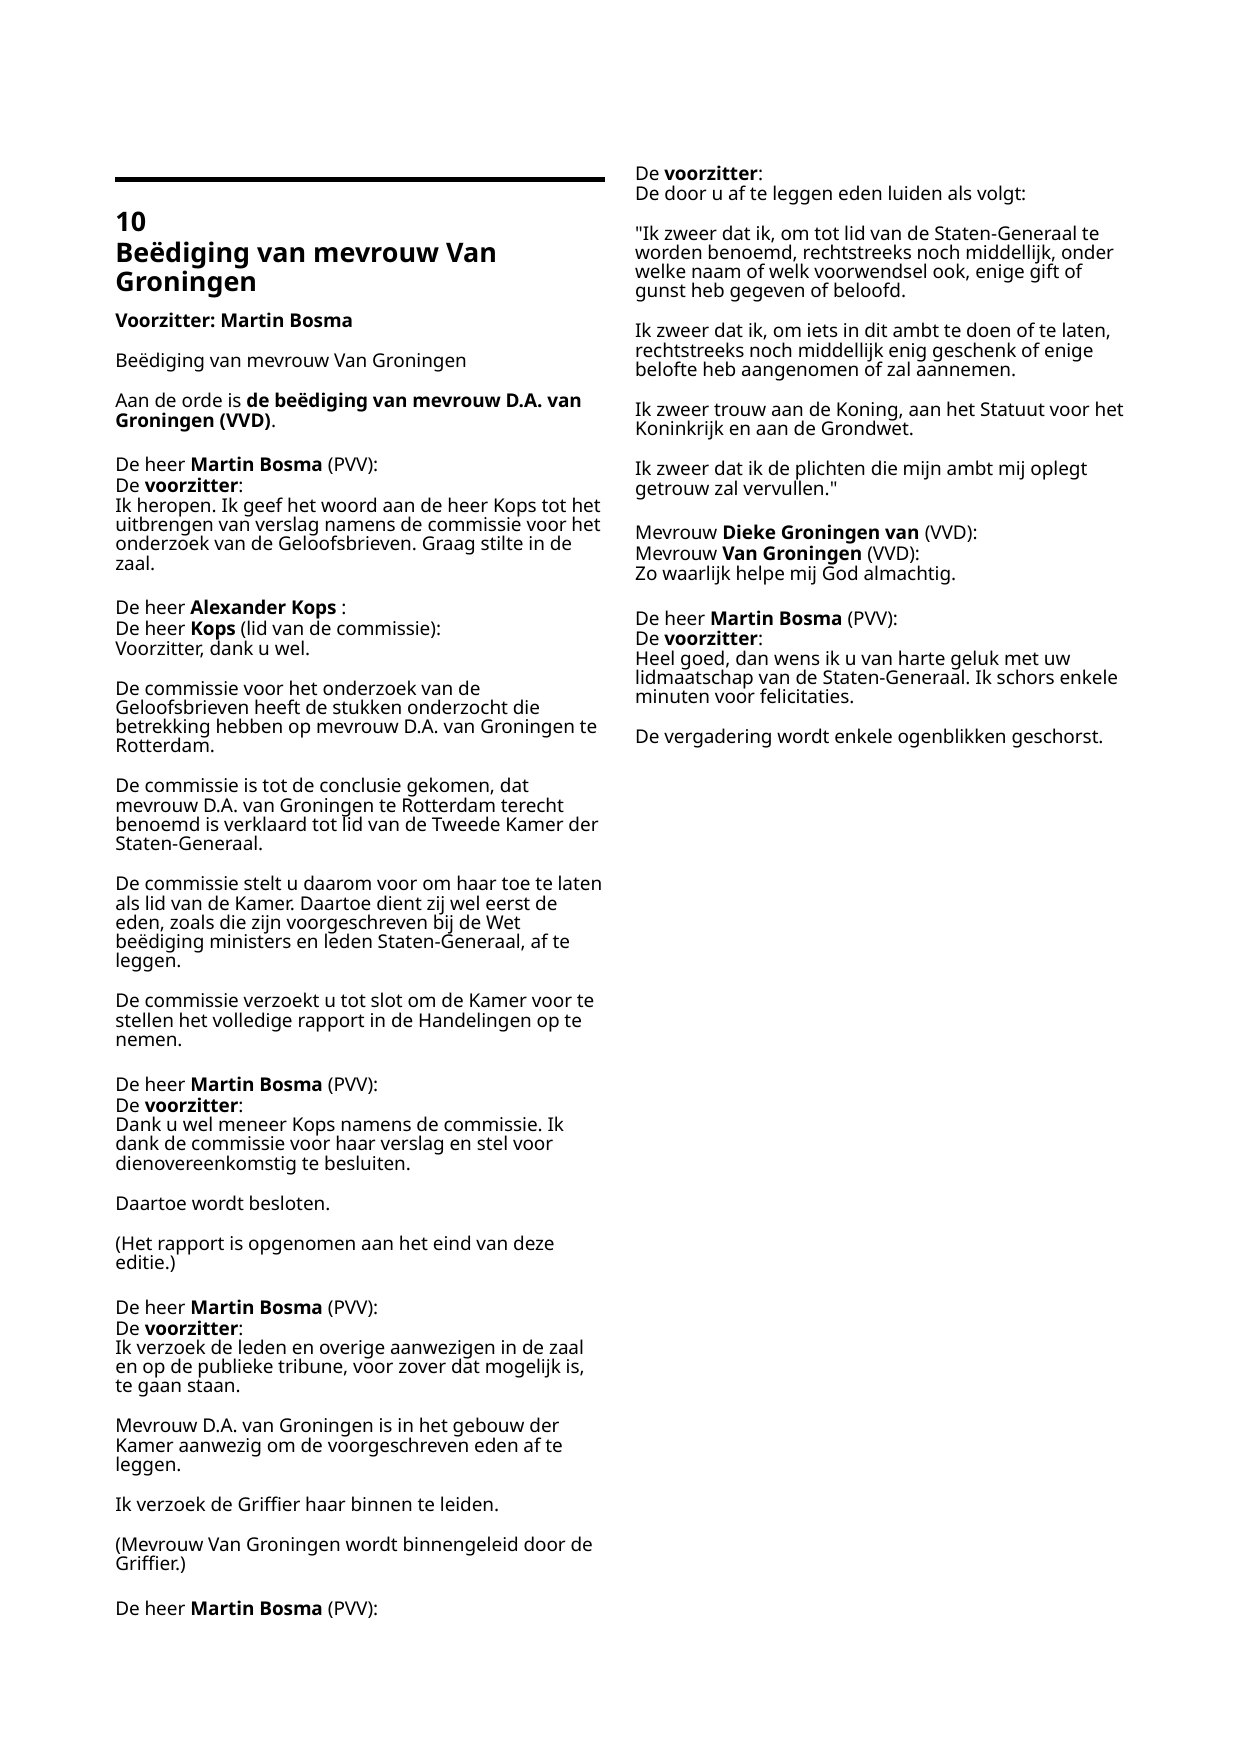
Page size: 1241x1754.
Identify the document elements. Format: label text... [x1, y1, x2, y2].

text De voorzitter: [635, 165, 1125, 184]
text Daartoe wordt besloten. [115, 1194, 605, 1214]
text De heer Martin Bosma (PVV): [115, 1294, 605, 1319]
text De heer Martin Bosma (PVV): [115, 1595, 605, 1621]
text "Ik zweer dat ik, om tot lid van de Staten-Generaal te worden benoemd, rechtstreeks noch middellijk, onder welke naam of welk voorwendsel ook, enige gift of gunst heb gegeven of beloofd. [635, 224, 1125, 302]
text Ik zweer dat ik, om iets in dit ambt te doen of te laten, rechtstreeks noch middellijk enig geschenk of enige belofte heb aangenomen of zal aannemen. [635, 322, 1125, 380]
text De voorzitter: [635, 630, 1125, 650]
text De commissie is tot de conclusie gekomen, dat mevrouw D.A. van Groningen te Rotterdam terecht benoemd is verklaard tot lid van de Tweede Kamer der Staten-Generaal. [115, 777, 605, 854]
text Beëdiging van mevrouw Van Groningen [115, 239, 605, 312]
text Heel goed, dan wens ik u van harte geluk met uw lidmaatschap van de Staten-Generaal. Ik schors enkele minuten voor felicitaties. [635, 650, 1125, 707]
text Aan de orde is de beëdiging van mevrouw D.A. van Groningen (VVD). [115, 392, 605, 431]
text 10 [115, 203, 605, 239]
text Ik zweer dat ik de plichten die mijn ambt mij oplegt getrouw zal vervullen." [635, 460, 1125, 499]
text Ik zweer trouw aan de Koning, aan het Statuut voor het Koninkrijk en aan de Grondwet. [635, 401, 1125, 439]
text De vergadering wordt enkele ogenblikken geschorst. [635, 728, 1125, 748]
text De commissie voor het onderzoek van de Geloofsbrieven heeft de stukken onderzocht die betrekking hebben op mevrouw D.A. van Groningen te Rotterdam. [115, 679, 605, 757]
text De heer Martin Bosma (PVV): [635, 605, 1125, 630]
text De heer Martin Bosma (PVV): [115, 452, 605, 477]
text De voorzitter: [115, 1097, 605, 1116]
text De heer Alexander Kops : [115, 594, 605, 620]
text De voorzitter: [115, 1319, 605, 1339]
text Voorzitter: Martin Bosma [115, 312, 605, 332]
text De voorzitter: [115, 477, 605, 497]
text Dank u wel meneer Kops namens de commissie. Ik dank de commissie voor haar verslag en stel voor dienovereenkomstig te besluiten. [115, 1116, 605, 1174]
text Ik heropen. Ik geef het woord aan de heer Kops tot het uitbrengen van verslag namens de commissie voor het onderzoek van de Geloofsbrieven. Graag stilte in de zaal. [115, 497, 605, 574]
text De commissie verzoekt u tot slot om de Kamer voor te stellen het volledige rapport in de Handelingen op te nemen. [115, 992, 605, 1050]
text Zo waarlijk helpe mij God almachtig. [635, 564, 1125, 584]
text Ik verzoek de leden en overige aanwezigen in de zaal en op de publieke tribune, voor zover dat mogelijk is, te gaan staan. [115, 1339, 605, 1397]
text Voorzitter, dank u wel. [115, 639, 605, 659]
text De door u af te leggen eden luiden als volgt: [635, 184, 1125, 204]
text Ik verzoek de Griffier haar binnen te leiden. [115, 1496, 605, 1515]
text Mevrouw Van Groningen (VVD): [635, 545, 1125, 564]
text De heer Kops (lid van de commissie): [115, 620, 605, 639]
text Mevrouw Dieke Groningen van (VVD): [635, 519, 1125, 545]
text De commissie stelt u daarom voor om haar toe te laten als lid van de Kamer. Daartoe dient zij wel eerst de eden, zoals die zijn voorgeschreven bij de Wet beëdiging ministers en leden Staten-Generaal, af te leggen. [115, 875, 605, 972]
text Beëdiging van mevrouw Van Groningen [115, 352, 605, 372]
text Mevrouw D.A. van Groningen is in het gebouw der Kamer aanwezig om de voorgeschreven eden af te leggen. [115, 1417, 605, 1475]
text (Het rapport is opgenomen aan het eind van deze editie.) [115, 1234, 605, 1273]
text De heer Martin Bosma (PVV): [115, 1071, 605, 1097]
text (Mevrouw Van Groningen wordt binnengeleid door de Griffier.) [115, 1536, 605, 1574]
